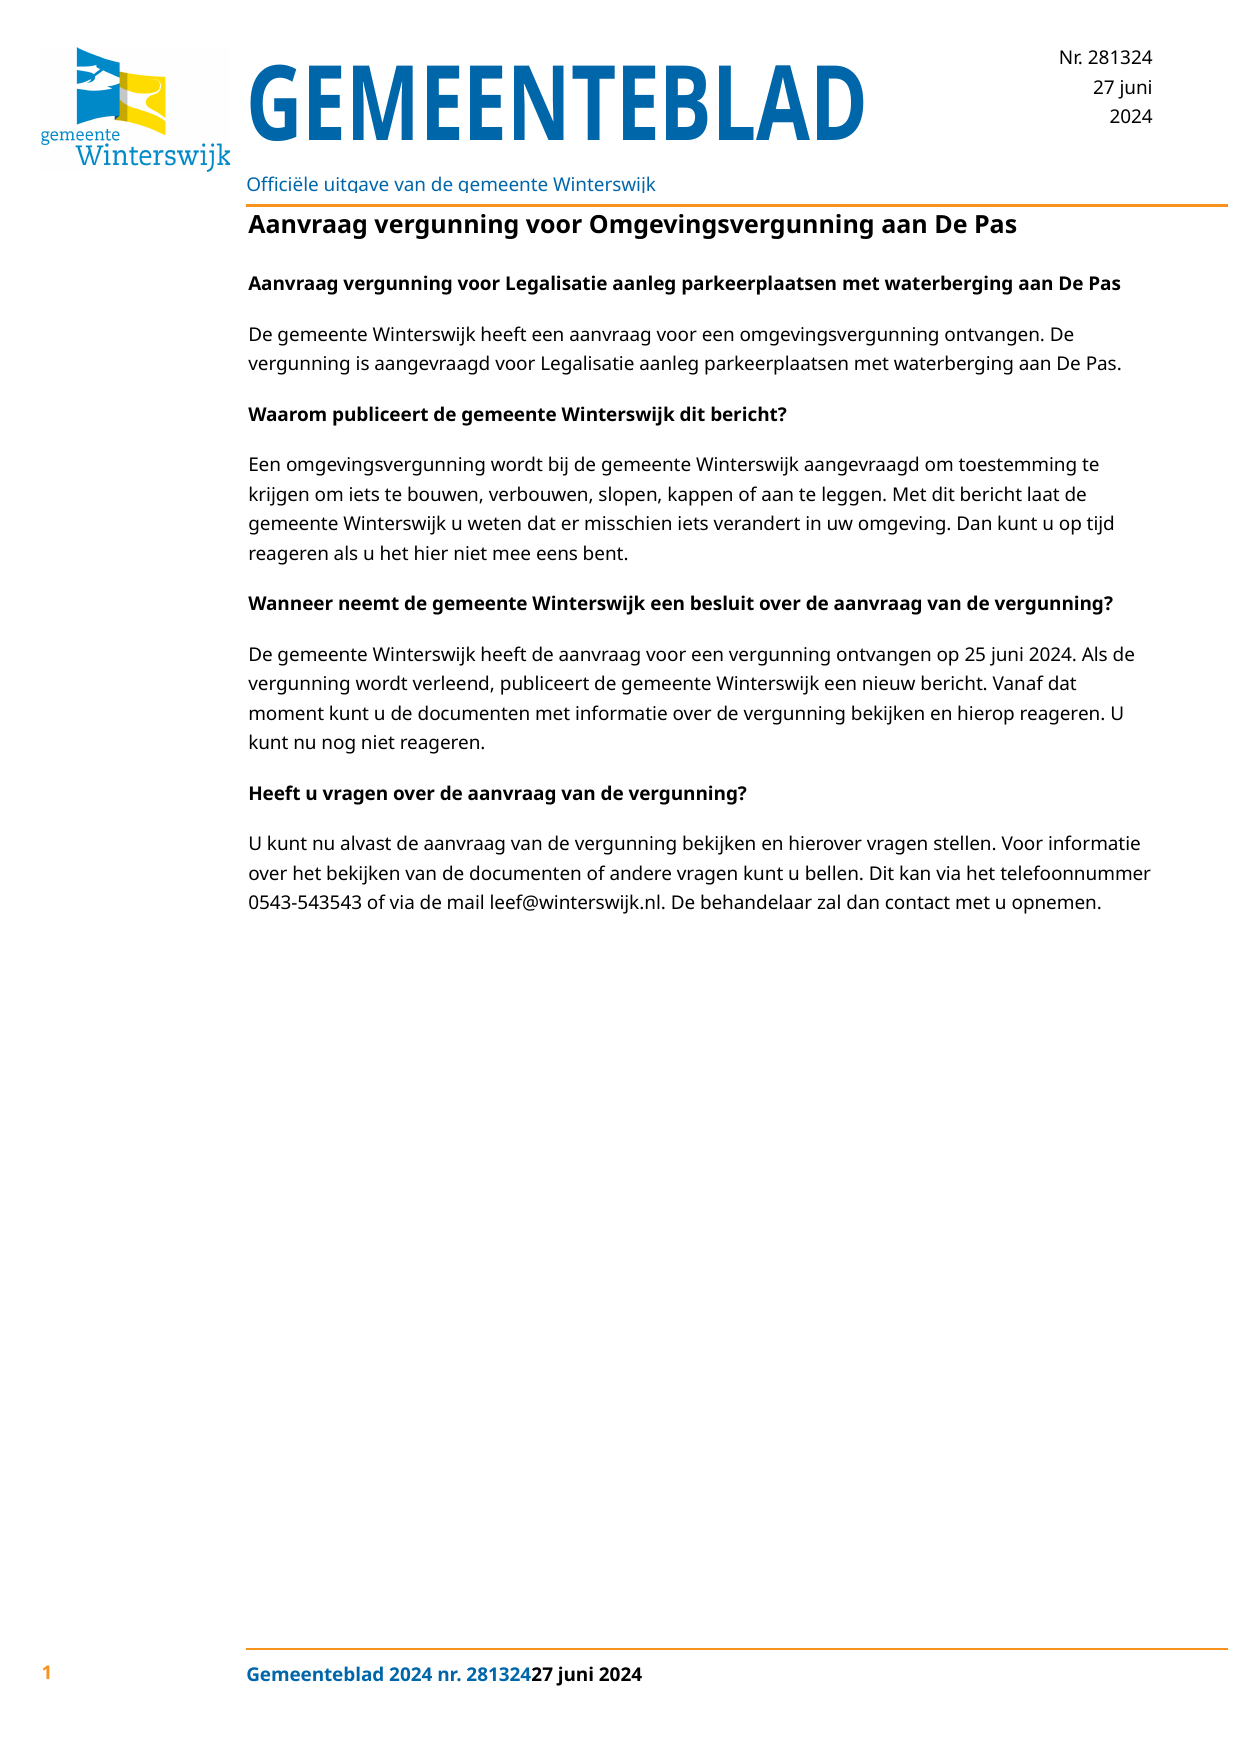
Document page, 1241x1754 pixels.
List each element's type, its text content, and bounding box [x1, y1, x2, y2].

text Wanneer neemt de gemeente Winterswijk een besluit over de aanvraag van de vergunning? [248, 590, 1152, 616]
text De gemeente Winterswijk heeft de aanvraag voor een vergunning ontvangen op 25 juni 2024. Als de vergunning wordt verleend, publiceert de gemeente Winterswijk een nieuw bericht. Vanaf dat moment kunt u de documenten met informatie over de vergunning bekijken en hierop reageren. U kunt nu nog niet reageren. [248, 641, 1152, 755]
text De gemeente Winterswijk heeft een aanvraag voor een omgevingsvergunning ontvangen. De vergunning is aangevraagd voor Legalisatie aanleg parkeerplaatsen met waterberging aan De Pas. [248, 321, 1152, 376]
picture [225, 153, 231, 162]
text Een omgevingsvergunning wordt bij de gemeente Winterswijk aangevraagd om toestemming te krijgen om iets te bouwen, verbouwen, slopen, kappen of aan te leggen. Met dit bericht laat de gemeente Winterswijk u weten dat er misschien iets verandert in uw omgeving. Dan kunt u op tijd reageren als u het hier niet mee eens bent. [248, 451, 1152, 566]
text Aanvraag vergunning voor Omgevingsvergunning aan De Pas [248, 207, 1152, 241]
text Heeft u vragen over de aanvraag van de vergunning? [248, 780, 1152, 806]
picture [41, 47, 231, 172]
text Aanvraag vergunning voor Legalisatie aanleg parkeerplaatsen met waterberging aan De Pas [248, 270, 1152, 296]
text Waarom publiceert de gemeente Winterswijk dit bericht? [248, 401, 1152, 426]
text U kunt nu alvast de aanvraag van de vergunning bekijken en hierover vragen stellen. Voor informatie over het bekijken van de documenten of andere vragen kunt u bellen. Dit kan via het telefoonnummer 0543-543543 of via de mail leef@winterswijk.nl. De behandelaar zal dan contact met u opnemen. [248, 830, 1152, 915]
